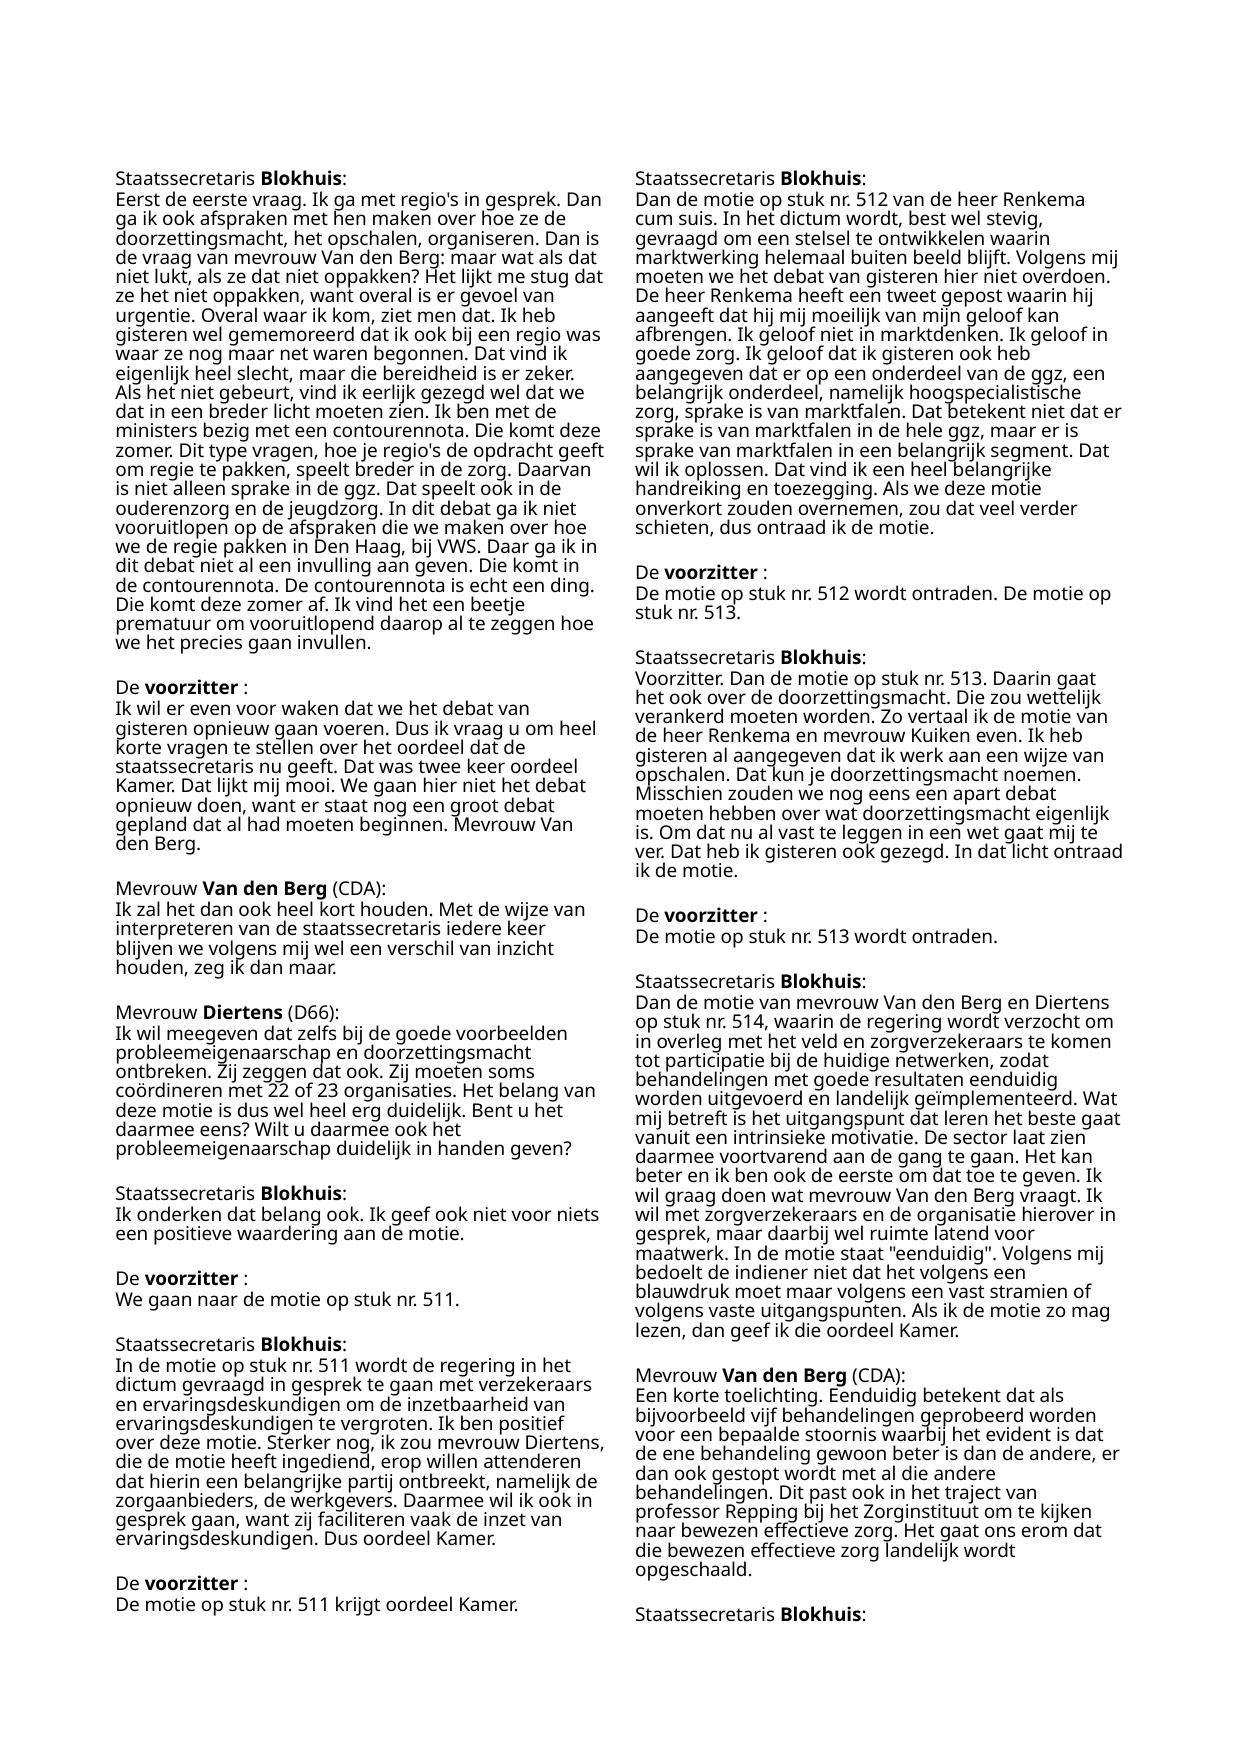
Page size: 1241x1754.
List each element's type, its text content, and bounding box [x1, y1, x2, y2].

text De voorzitter : [115, 1265, 605, 1291]
text Eerst de eerste vraag. Ik ga met regio's in gesprek. Dan ga ik ook afspraken met hen maken over hoe ze de doorzettingsmacht, het opschalen, organiseren. Dan is de vraag van mevrouw Van den Berg: maar wat als dat niet lukt, als ze dat niet oppakken? Het lijkt me stug dat ze het niet oppakken, want overal is er gevoel van urgentie. Overal waar ik kom, ziet men dat. Ik heb gisteren wel gememoreerd dat ik ook bij een regio was waar ze nog maar net waren begonnen. Dat vind ik eigenlijk heel slecht, maar die bereidheid is er zeker. Als het niet gebeurt, vind ik eerlijk gezegd wel dat we dat in een breder licht moeten zien. Ik ben met de ministers bezig met een contourennota. Die komt deze zomer. Dit type vragen, hoe je regio's de opdracht geeft om regie te pakken, speelt breder in de zorg. Daarvan is niet alleen sprake in de ggz. Dat speelt ook in de ouderenzorg en de jeugdzorg. In dit debat ga ik niet vooruitlopen op de afspraken die we maken over hoe we de regie pakken in Den Haag, bij VWS. Daar ga ik in dit debat niet al een invulling aan geven. Die komt in de contourennota. De contourennota is echt een ding. Die komt deze zomer af. Ik vind het een beetje prematuur om vooruitlopend daarop al te zeggen hoe we het precies gaan invullen. [115, 191, 605, 654]
text Ik wil meegeven dat zelfs bij de goede voorbeelden probleemeigenaarschap en doorzettingsmacht ontbreken. Zij zeggen dat ook. Zij moeten soms coördineren met 22 of 23 organisaties. Het belang van deze motie is dus wel heel erg duidelijk. Bent u het daarmee eens? Wilt u daarmee ook het probleemeigenaarschap duidelijk in handen geven? [115, 1024, 605, 1159]
text Staatssecretaris Blokhuis: [635, 968, 1125, 994]
text Ik wil er even voor waken dat we het debat van gisteren opnieuw gaan voeren. Dus ik vraag u om heel korte vragen te stellen over het oordeel dat de staatssecretaris nu geeft. Dat was twee keer oordeel Kamer. Dat lijkt mij mooi. We gaan hier niet het debat opnieuw doen, want er staat nog een groot debat gepland dat al had moeten beginnen. Mevrouw Van den Berg. [115, 700, 605, 854]
text Staatssecretaris Blokhuis: [115, 1331, 605, 1357]
text Staatssecretaris Blokhuis: [635, 1601, 1125, 1627]
text Een korte toelichting. Eenduidig betekent dat als bijvoorbeeld vijf behandelingen geprobeerd worden voor een bepaalde stoornis waarbij het evident is dat de ene behandeling gewoon beter is dan de andere, er dan ook gestopt wordt met al die andere behandelingen. Dit past ook in het traject van professor Repping bij het Zorginstituut om te kijken naar bewezen effectieve zorg. Het gaat ons erom dat die bewezen effectieve zorg landelijk wordt opgeschaald. [635, 1387, 1125, 1580]
text De voorzitter : [115, 1571, 605, 1596]
text We gaan naar de motie op stuk nr. 511. [115, 1291, 605, 1310]
text De voorzitter : [115, 674, 605, 700]
text Staatssecretaris Blokhuis: [115, 1180, 605, 1206]
text De motie op stuk nr. 513 wordt ontraden. [635, 928, 1125, 947]
text Mevrouw Van den Berg (CDA): [635, 1362, 1125, 1387]
text Mevrouw Van den Berg (CDA): [115, 875, 605, 901]
text Staatssecretaris Blokhuis: [115, 165, 605, 191]
text De voorzitter : [635, 559, 1125, 584]
text Ik zal het dan ook heel kort houden. Met de wijze van interpreteren van de staatssecretaris iedere keer blijven we volgens mij wel een verschil van inzicht houden, zeg ik dan maar. [115, 901, 605, 978]
text Staatssecretaris Blokhuis: [635, 165, 1125, 191]
text Staatssecretaris Blokhuis: [635, 644, 1125, 670]
text Dan de motie van mevrouw Van den Berg en Diertens op stuk nr. 514, waarin de regering wordt verzocht om in overleg met het veld en zorgverzekeraars te komen tot participatie bij de huidige netwerken, zodat behandelingen met goede resultaten eenduidig worden uitgevoerd en landelijk geïmplementeerd. Wat mij betreft is het uitgangspunt dat leren het beste gaat vanuit een intrinsieke motivatie. De sector laat zien daarmee voortvarend aan de gang te gaan. Het kan beter en ik ben ook de eerste om dat toe te geven. Ik wil graag doen wat mevrouw Van den Berg vraagt. Ik wil met zorgverzekeraars en de organisatie hierover in gesprek, maar daarbij wel ruimte latend voor maatwerk. In de motie staat "eenduidig". Volgens mij bedoelt de indiener niet dat het volgens een blauwdruk moet maar volgens een vast stramien of volgens vaste uitgangspunten. Als ik de motie zo mag lezen, dan geef ik die oordeel Kamer. [635, 994, 1125, 1341]
text In de motie op stuk nr. 511 wordt de regering in het dictum gevraagd in gesprek te gaan met verzekeraars en ervaringsdeskundigen om de inzetbaarheid van ervaringsdeskundigen te vergroten. Ik ben positief over deze motie. Sterker nog, ik zou mevrouw Diertens, die de motie heeft ingediend, erop willen attenderen dat hierin een belangrijke partij ontbreekt, namelijk de zorgaanbieders, de werkgevers. Daarmee wil ik ook in gesprek gaan, want zij faciliteren vaak de inzet van ervaringsdeskundigen. Dus oordeel Kamer. [115, 1357, 605, 1550]
text Mevrouw Diertens (D66): [115, 999, 605, 1024]
text Voorzitter. Dan de motie op stuk nr. 513. Daarin gaat het ook over de doorzettingsmacht. Die zou wettelijk verankerd moeten worden. Zo vertaal ik de motie van de heer Renkema en mevrouw Kuiken even. Ik heb gisteren al aangegeven dat ik werk aan een wijze van opschalen. Dat kun je doorzettingsmacht noemen. Misschien zouden we nog eens een apart debat moeten hebben over wat doorzettingsmacht eigenlijk is. Om dat nu al vast te leggen in een wet gaat mij te ver. Dat heb ik gisteren ook gezegd. In dat licht ontraad ik de motie. [635, 670, 1125, 882]
text De motie op stuk nr. 512 wordt ontraden. De motie op stuk nr. 513. [635, 584, 1125, 623]
text De motie op stuk nr. 511 krijgt oordeel Kamer. [115, 1596, 605, 1616]
text Ik onderken dat belang ook. Ik geef ook niet voor niets een positieve waardering aan de motie. [115, 1206, 605, 1244]
text De voorzitter : [635, 902, 1125, 928]
text Dan de motie op stuk nr. 512 van de heer Renkema cum suis. In het dictum wordt, best wel stevig, gevraagd om een stelsel te ontwikkelen waarin marktwerking helemaal buiten beeld blijft. Volgens mij moeten we het debat van gisteren hier niet overdoen. De heer Renkema heeft een tweet gepost waarin hij aangeeft dat hij mij moeilijk van mijn geloof kan afbrengen. Ik geloof niet in marktdenken. Ik geloof in goede zorg. Ik geloof dat ik gisteren ook heb aangegeven dat er op een onderdeel van de ggz, een belangrijk onderdeel, namelijk hoogspecialistische zorg, sprake is van marktfalen. Dat betekent niet dat er sprake is van marktfalen in de hele ggz, maar er is sprake van marktfalen in een belangrijk segment. Dat wil ik oplossen. Dat vind ik een heel belangrijke handreiking en toezegging. Als we deze motie onverkort zouden overnemen, zou dat veel verder schieten, dus ontraad ik de motie. [635, 191, 1125, 538]
